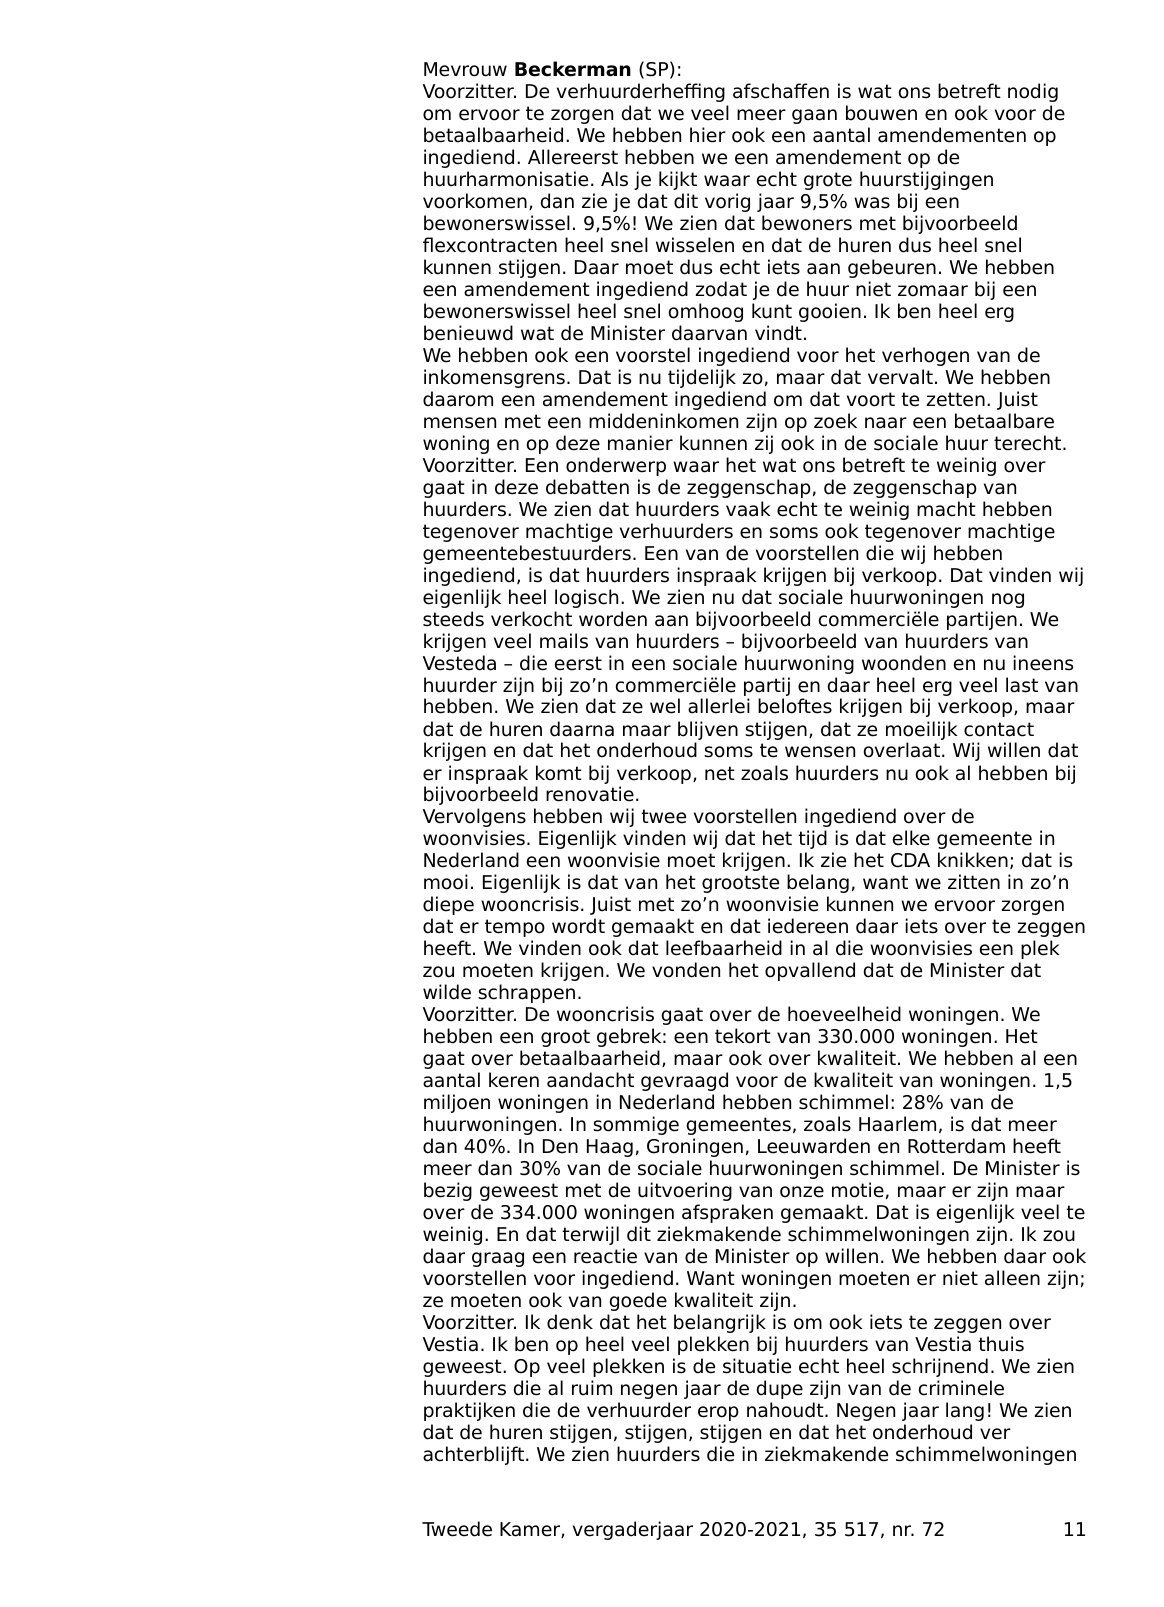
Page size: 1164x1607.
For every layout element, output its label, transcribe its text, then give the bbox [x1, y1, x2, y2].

text Vervolgens hebben wij twee voorstellen ingediend over de woonvisies. Eigenlijk vinden wij dat het tijd is dat elke gemeente in Nederland een woonvisie moet krijgen. Ik zie het CDA knikken; dat is mooi. Eigenlijk is dat van het grootste belang, want we zitten in zo’n diepe wooncrisis. Juist met zo’n woonvisie kunnen we ervoor zorgen dat er tempo wordt gemaakt en dat iedereen daar iets over te zeggen heeft. We vinden ook dat leefbaarheid in al die woonvisies een plek zou moeten krijgen. We vonden het opvallend dat de Minister dat wilde schrappen. [422, 806, 1087, 1004]
text Voorzitter. De verhuurderheffing afschaffen is wat ons betreft nodig om ervoor te zorgen dat we veel meer gaan bouwen en ook voor de betaalbaarheid. We hebben hier ook een aantal amendementen op ingediend. Allereerst hebben we een amendement op de huurharmonisatie. Als je kijkt waar echt grote huurstijgingen voorkomen, dan zie je dat dit vorig jaar 9,5% was bij een bewonerswissel. 9,5%! We zien dat bewoners met bijvoorbeeld flexcontracten heel snel wisselen en dat de huren dus heel snel kunnen stijgen. Daar moet dus echt iets aan gebeuren. We hebben een amendement ingediend zodat je de huur niet zomaar bij een bewonerswissel heel snel omhoog kunt gooien. Ik ben heel erg benieuwd wat de Minister daarvan vindt. [422, 81, 1087, 345]
text Voorzitter. Ik denk dat het belangrijk is om ook iets te zeggen over Vestia. Ik ben op heel veel plekken bij huurders van Vestia thuis geweest. Op veel plekken is de situatie echt heel schrijnend. We zien huurders die al ruim negen jaar de dupe zijn van de criminele praktijken die de verhuurder erop nahoudt. Negen jaar lang! We zien dat de huren stijgen, stijgen, stijgen en dat het onderhoud ver achterblijft. We zien huurders die in ziekmakende schimmelwoningen [422, 1312, 1087, 1466]
text Voorzitter. Een onderwerp waar het wat ons betreft te weinig over gaat in deze debatten is de zeggenschap, de zeggenschap van huurders. We zien dat huurders vaak echt te weinig macht hebben tegenover machtige verhuurders en soms ook tegenover machtige gemeentebestuurders. Een van de voorstellen die wij hebben ingediend, is dat huurders inspraak krijgen bij verkoop. Dat vinden wij eigenlijk heel logisch. We zien nu dat sociale huurwoningen nog steeds verkocht worden aan bijvoorbeeld commerciële partijen. We krijgen veel mails van huurders – bijvoorbeeld van huurders van Vesteda – die eerst in een sociale huurwoning woonden en nu ineens huurder zijn bij zo’n commerciële partij en daar heel erg veel last van hebben. We zien dat ze wel allerlei beloftes krijgen bij verkoop, maar dat de huren daarna maar blijven stijgen, dat ze moeilijk contact krijgen en dat het onderhoud soms te wensen overlaat. Wij willen dat er inspraak komt bij verkoop, net zoals huurders nu ook al hebben bij bijvoorbeeld renovatie. [422, 455, 1087, 806]
text We hebben ook een voorstel ingediend voor het verhogen van de inkomensgrens. Dat is nu tijdelijk zo, maar dat vervalt. We hebben daarom een amendement ingediend om dat voort te zetten. Juist mensen met een middeninkomen zijn op zoek naar een betaalbare woning en op deze manier kunnen zij ook in de sociale huur terecht. [422, 345, 1087, 455]
text Voorzitter. De wooncrisis gaat over de hoeveelheid woningen. We hebben een groot gebrek: een tekort van 330.000 woningen. Het gaat over betaalbaarheid, maar ook over kwaliteit. We hebben al een aantal keren aandacht gevraagd voor de kwaliteit van woningen. 1,5 miljoen woningen in Nederland hebben schimmel: 28% van de huurwoningen. In sommige gemeentes, zoals Haarlem, is dat meer dan 40%. In Den Haag, Groningen, Leeuwarden en Rotterdam heeft meer dan 30% van de sociale huurwoningen schimmel. De Minister is bezig geweest met de uitvoering van onze motie, maar er zijn maar over de 334.000 woningen afspraken gemaakt. Dat is eigenlijk veel te weinig. En dat terwijl dit ziekmakende schimmelwoningen zijn. Ik zou daar graag een reactie van de Minister op willen. We hebben daar ook voorstellen voor ingediend. Want woningen moeten er niet alleen zijn; ze moeten ook van goede kwaliteit zijn. [422, 1004, 1087, 1312]
text Mevrouw Beckerman (SP): [422, 59, 1087, 81]
